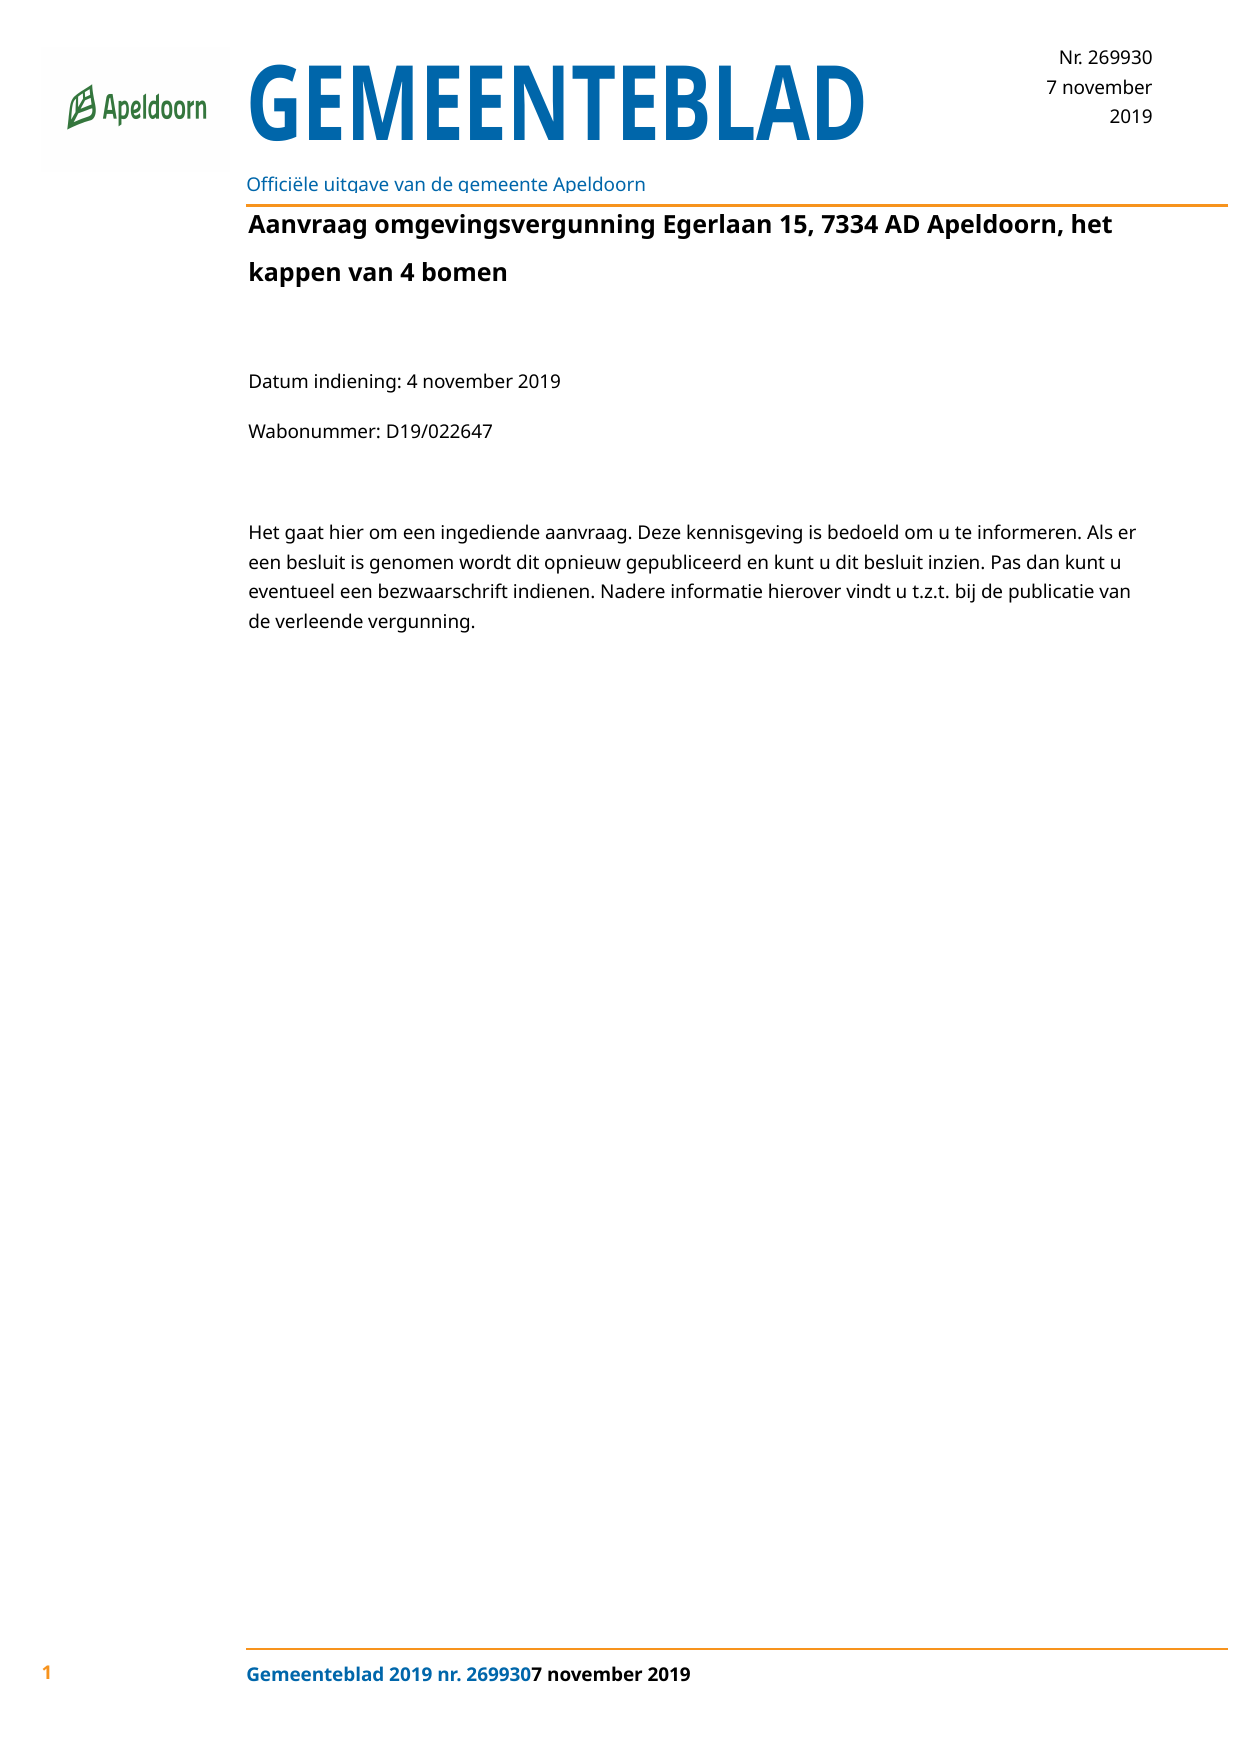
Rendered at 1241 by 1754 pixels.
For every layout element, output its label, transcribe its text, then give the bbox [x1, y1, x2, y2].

text Datum indiening: 4 november 2019 [248, 368, 1152, 394]
text Aanvraag omgevingsvergunning Egerlaan 15, 7334 AD Apeldoorn, het kappen van 4 bomen [248, 207, 1152, 288]
picture [41, 47, 231, 172]
text Het gaat hier om een ingediende aanvraag. Deze kennisgeving is bedoeld om u te informeren. Als er een besluit is genomen wordt dit opnieuw gepubliceerd en kunt u dit besluit inzien. Pas dan kunt u eventueel een bezwaarschrift indienen. Nadere informatie hierover vindt u t.z.t. bij de publicatie van de verleende vergunning. [248, 519, 1152, 634]
text Wabonummer: D19/022647 [248, 419, 1152, 444]
